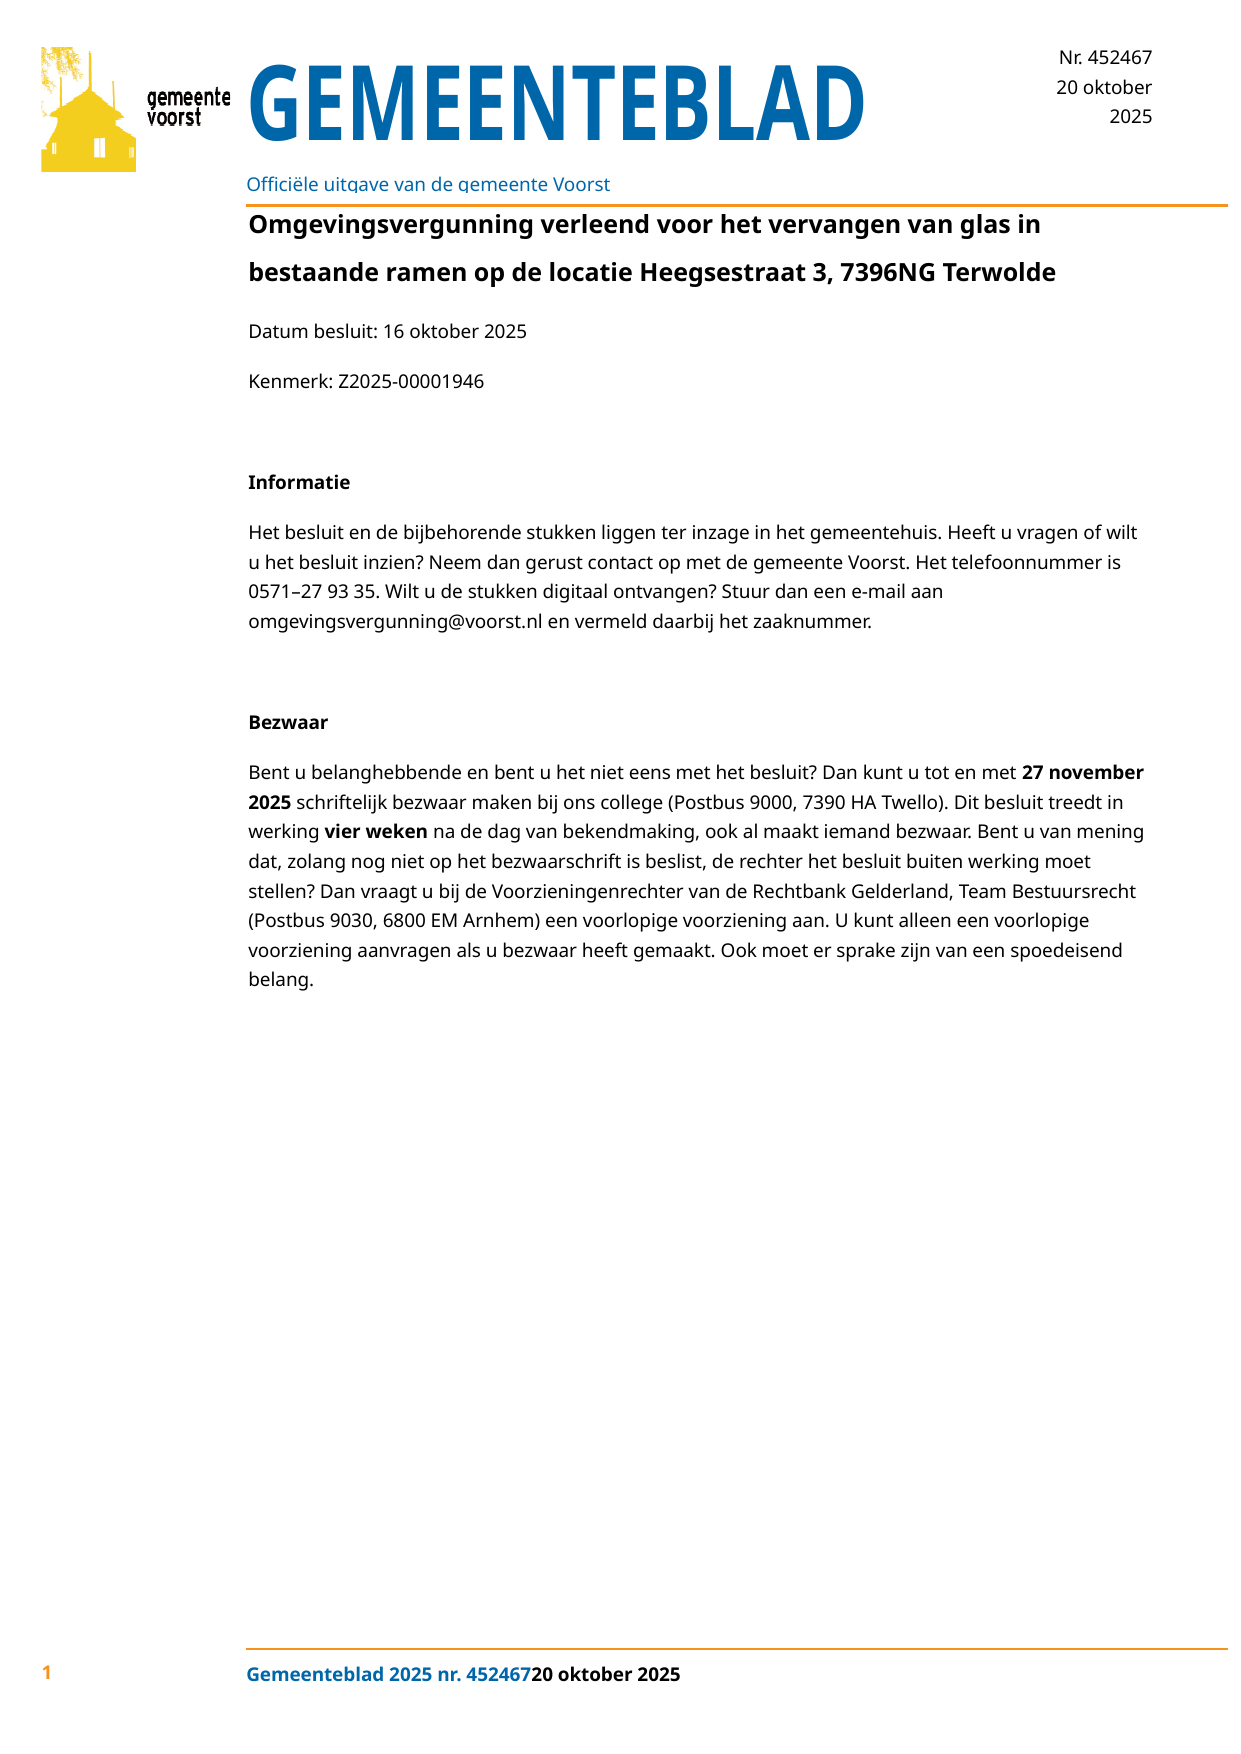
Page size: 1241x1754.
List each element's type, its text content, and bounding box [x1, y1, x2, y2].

text Kenmerk: Z2025-00001946 [248, 368, 1152, 394]
picture [41, 47, 231, 172]
text Bent u belanghebbende en bent u het niet eens met het besluit? Dan kunt u tot en met 27 november 2025 schriftelijk bezwaar maken bij ons college (Postbus 9000, 7390 HA Twello). Dit besluit treedt in werking vier weken na de dag van bekendmaking, ook al maakt iemand bezwaar. Bent u van mening dat, zolang nog niet op het bezwaarschrift is beslist, de rechter het besluit buiten werking moet stellen? Dan vraagt u bij de Voorzieningenrechter van de Rechtbank Gelderland, Team Bestuursrecht (Postbus 9030, 6800 EM Arnhem) een voorlopige voorziening aan. U kunt alleen een voorlopige voorziening aanvragen als u bezwaar heeft gemaakt. Ook moet er sprake zijn van een spoedeisend belang. [248, 759, 1152, 992]
text Informatie [248, 469, 1152, 495]
text Het besluit en de bijbehorende stukken liggen ter inzage in het gemeentehuis. Heeft u vragen of wilt u het besluit inzien? Neem dan gerust contact op met de gemeente Voorst. Het telefoonnummer is 0571–27 93 35. Wilt u de stukken digitaal ontvangen? Stuur dan een e-mail aan omgevingsvergunning@voorst.nl en vermeld daarbij het zaaknummer. [248, 519, 1152, 634]
text Omgevingsvergunning verleend voor het vervangen van glas in bestaande ramen op de locatie Heegsestraat 3, 7396NG Terwolde [248, 207, 1152, 288]
text Datum besluit: 16 oktober 2025 [248, 318, 1152, 344]
text Bezwaar [248, 709, 1152, 735]
